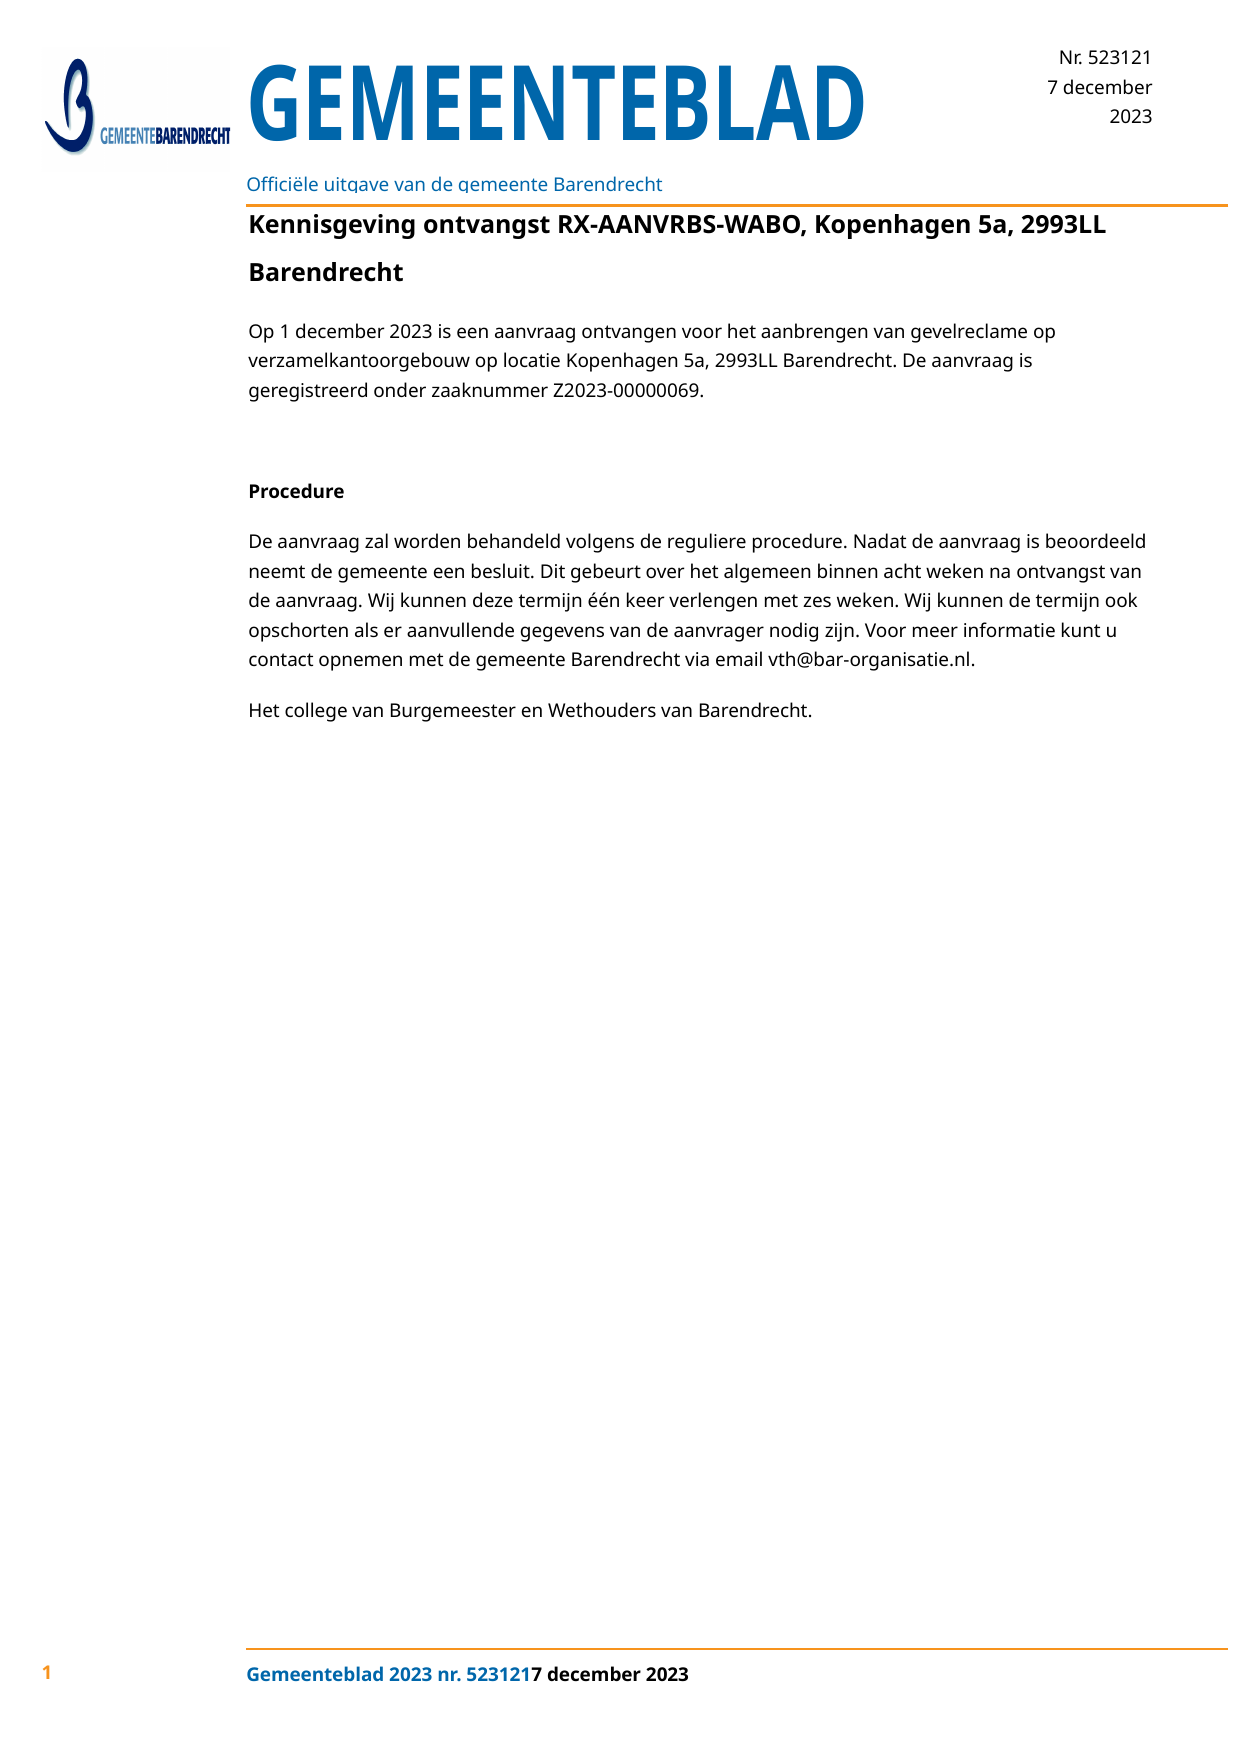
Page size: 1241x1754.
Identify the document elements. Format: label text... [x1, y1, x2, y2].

text Op 1 december 2023 is een aanvraag ontvangen voor het aanbrengen van gevelreclame op verzamelkantoorgebouw op locatie Kopenhagen 5a, 2993LL Barendrecht. De aanvraag is geregistreerd onder zaaknummer Z2023-00000069. [248, 318, 1152, 403]
picture [41, 47, 231, 172]
text De aanvraag zal worden behandeld volgens de reguliere procedure. Nadat de aanvraag is beoordeeld neemt de gemeente een besluit. Dit gebeurt over het algemeen binnen acht weken na ontvangst van de aanvraag. Wij kunnen deze termijn één keer verlengen met zes weken. Wij kunnen de termijn ook opschorten als er aanvullende gegevens van de aanvrager nodig zijn. Voor meer informatie kunt u contact opnemen met de gemeente Barendrecht via email vth@bar-organisatie.nl. [248, 528, 1152, 672]
text Procedure [248, 478, 1152, 504]
text Het college van Burgemeester en Wethouders van Barendrecht. [248, 697, 1152, 723]
text Kennisgeving ontvangst RX-AANVRBS-WABO, Kopenhagen 5a, 2993LL Barendrecht [248, 207, 1152, 288]
